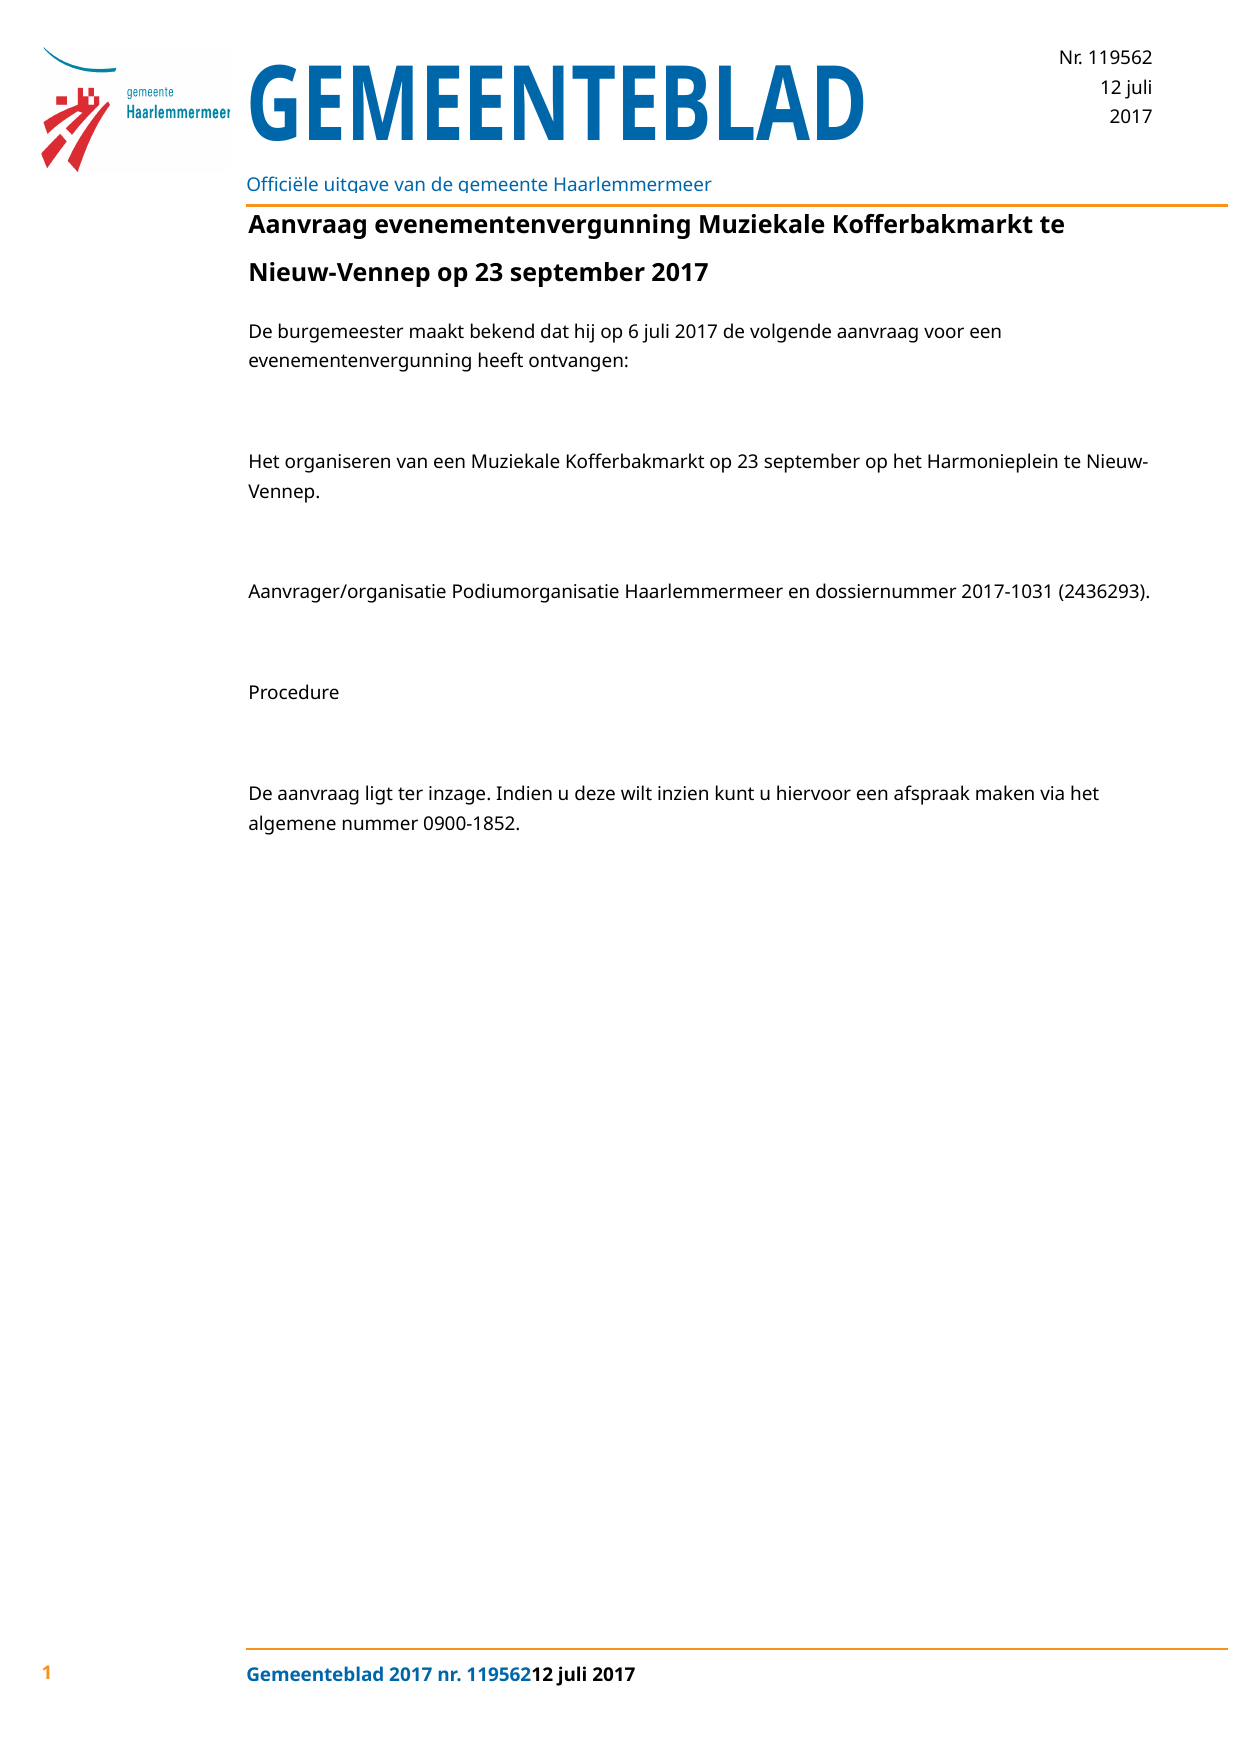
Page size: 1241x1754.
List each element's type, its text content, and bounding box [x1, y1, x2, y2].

text Procedure [248, 679, 1152, 705]
picture [41, 47, 231, 172]
text De burgemeester maakt bekend dat hij op 6 juli 2017 de volgende aanvraag voor een evenementenvergunning heeft ontvangen: [248, 318, 1152, 373]
text Aanvrager/organisatie Podiumorganisatie Haarlemmermeer en dossiernummer 2017-1031 (2436293). [248, 579, 1152, 604]
text De aanvraag ligt ter inzage. Indien u deze wilt inzien kunt u hiervoor een afspraak maken via het algemene nummer 0900-1852. [248, 780, 1152, 836]
text Het organiseren van een Muziekale Kofferbakmarkt op 23 september op het Harmonieplein te Nieuw-Vennep. [248, 448, 1152, 504]
text Aanvraag evenementenvergunning Muziekale Kofferbakmarkt te Nieuw-Vennep op 23 september 2017 [248, 207, 1152, 288]
